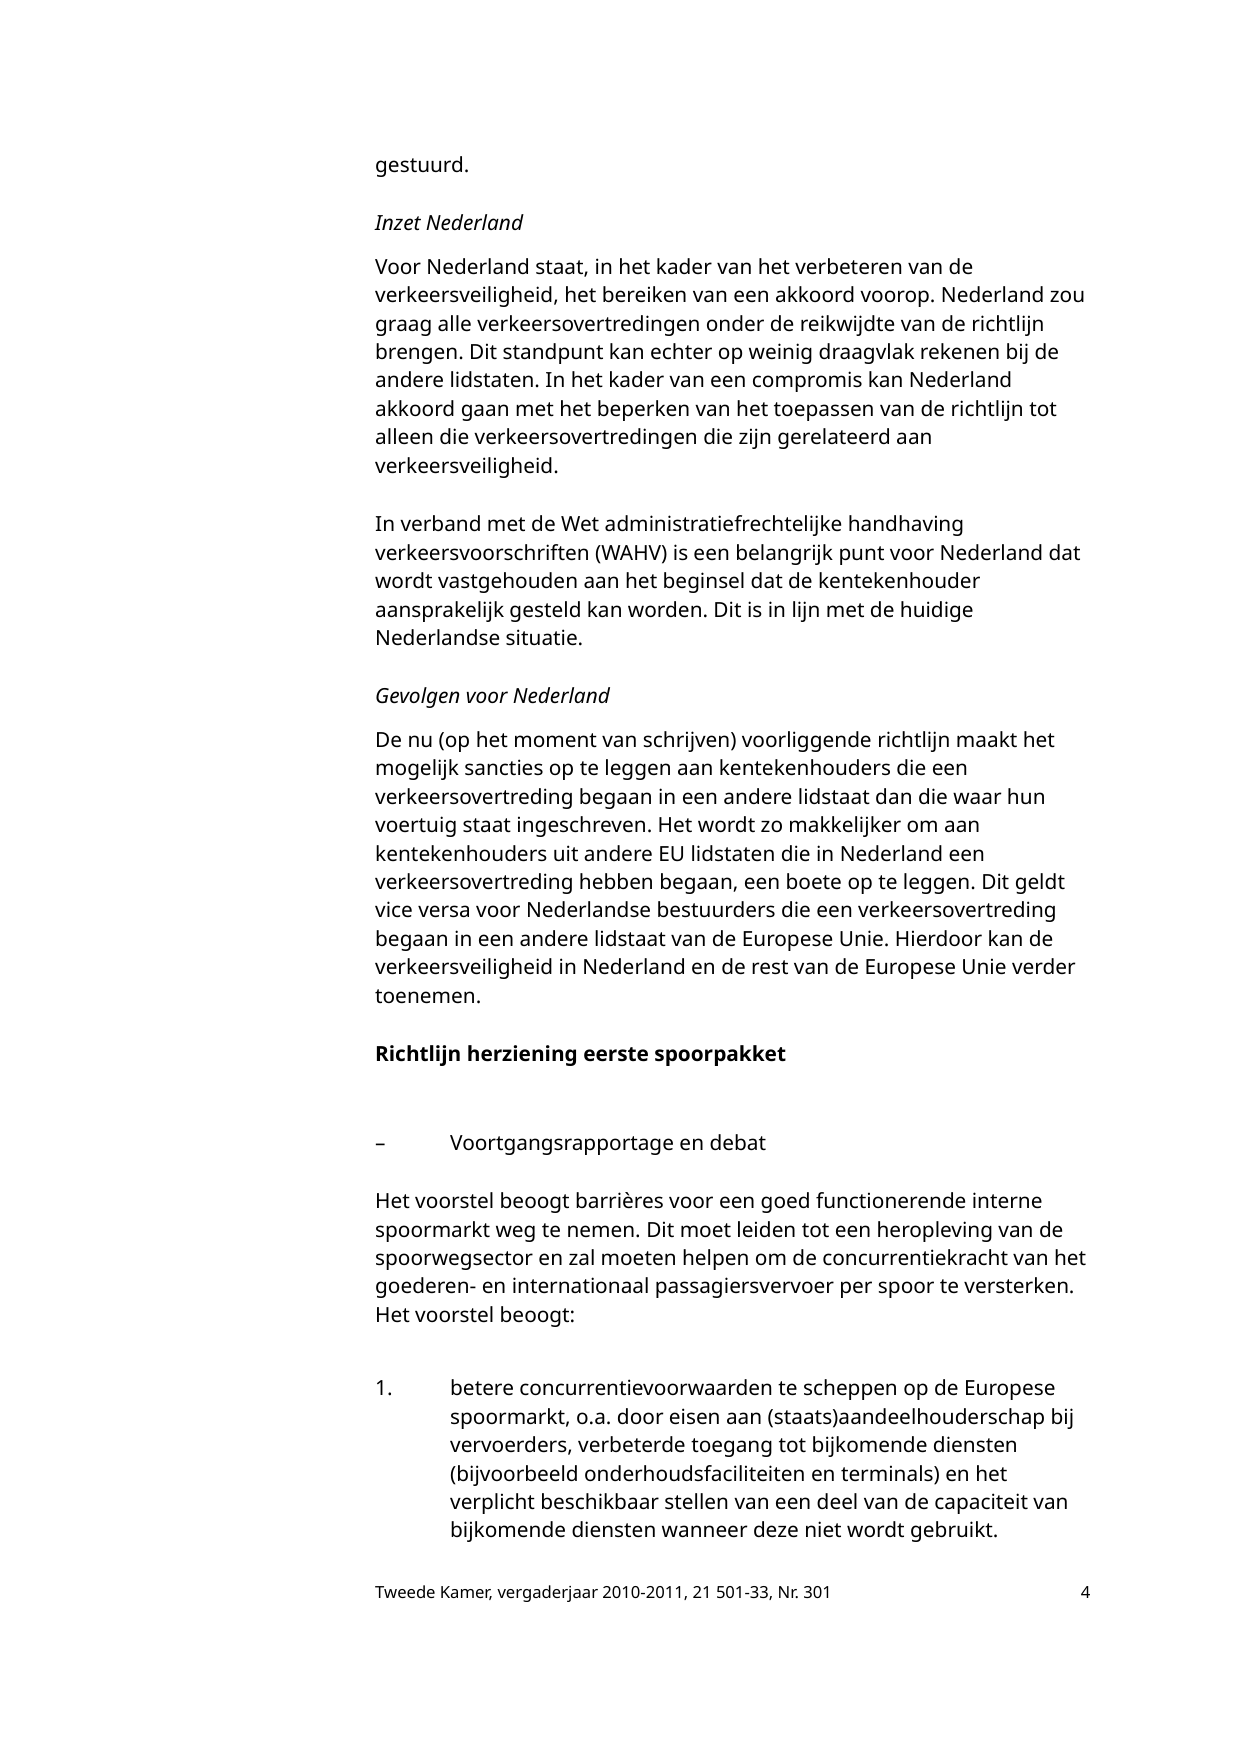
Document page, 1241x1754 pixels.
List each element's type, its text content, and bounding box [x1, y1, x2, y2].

list Voortgangsrapportage en debat [375, 1128, 1090, 1156]
text In verband met de Wet administratiefrechtelijke handhaving verkeersvoorschriften (WAHV) is een belangrijk punt voor Nederland dat wordt vastgehouden aan het beginsel dat de kentekenhouder aansprakelijk gesteld kan worden. Dit is in lijn met de huidige Nederlandse situatie. [375, 509, 1090, 652]
text Inzet Nederland [375, 208, 1090, 237]
text gestuurd. [375, 150, 1090, 178]
list betere concurrentievoorwaarden te scheppen op de Europese spoormarkt, o.a. door eisen aan (staats)aandeelhouderschap bij vervoerders, verbeterde toegang tot bijkomende diensten (bijvoorbeeld onderhoudsfaciliteiten en terminals) en het verplicht beschikbaar stellen van een deel van de capaciteit van bijkomende diensten wanneer deze niet wordt gebruikt. [375, 1373, 1090, 1544]
text Voor Nederland staat, in het kader van het verbeteren van de verkeersveiligheid, het bereiken van een akkoord voorop. Nederland zou graag alle verkeersovertredingen onder de reikwijdte van de richtlijn brengen. Dit standpunt kan echter op weinig draagvlak rekenen bij de andere lidstaten. In het kader van een compromis kan Nederland akkoord gaan met het beperken van het toepassen van de richtlijn tot alleen die verkeersovertredingen die zijn gerelateerd aan verkeersveiligheid. [375, 252, 1090, 479]
text De nu (op het moment van schrijven) voorliggende richtlijn maakt het mogelijk sancties op te leggen aan kentekenhouders die een verkeersovertreding begaan in een andere lidstaat dan die waar hun voertuig staat ingeschreven. Het wordt zo makkelijker om aan kentekenhouders uit andere EU lidstaten die in Nederland een verkeersovertreding hebben begaan, een boete op te leggen. Dit geldt vice versa voor Nederlandse bestuurders die een verkeersovertreding begaan in een andere lidstaat van de Europese Unie. Hierdoor kan de verkeersveiligheid in Nederland en de rest van de Europese Unie verder toenemen. [375, 725, 1090, 1009]
text Het voorstel beoogt barrières voor een goed functionerende interne spoormarkt weg te nemen. Dit moet leiden tot een heropleving van de spoorwegsector en zal moeten helpen om de concurrentiekracht van het goederen- en internationaal passagiersvervoer per spoor te versterken. Het voorstel beoogt: [375, 1186, 1090, 1328]
text Gevolgen voor Nederland [375, 682, 1090, 710]
text Richtlijn herziening eerste spoorpakket [375, 1039, 1090, 1068]
